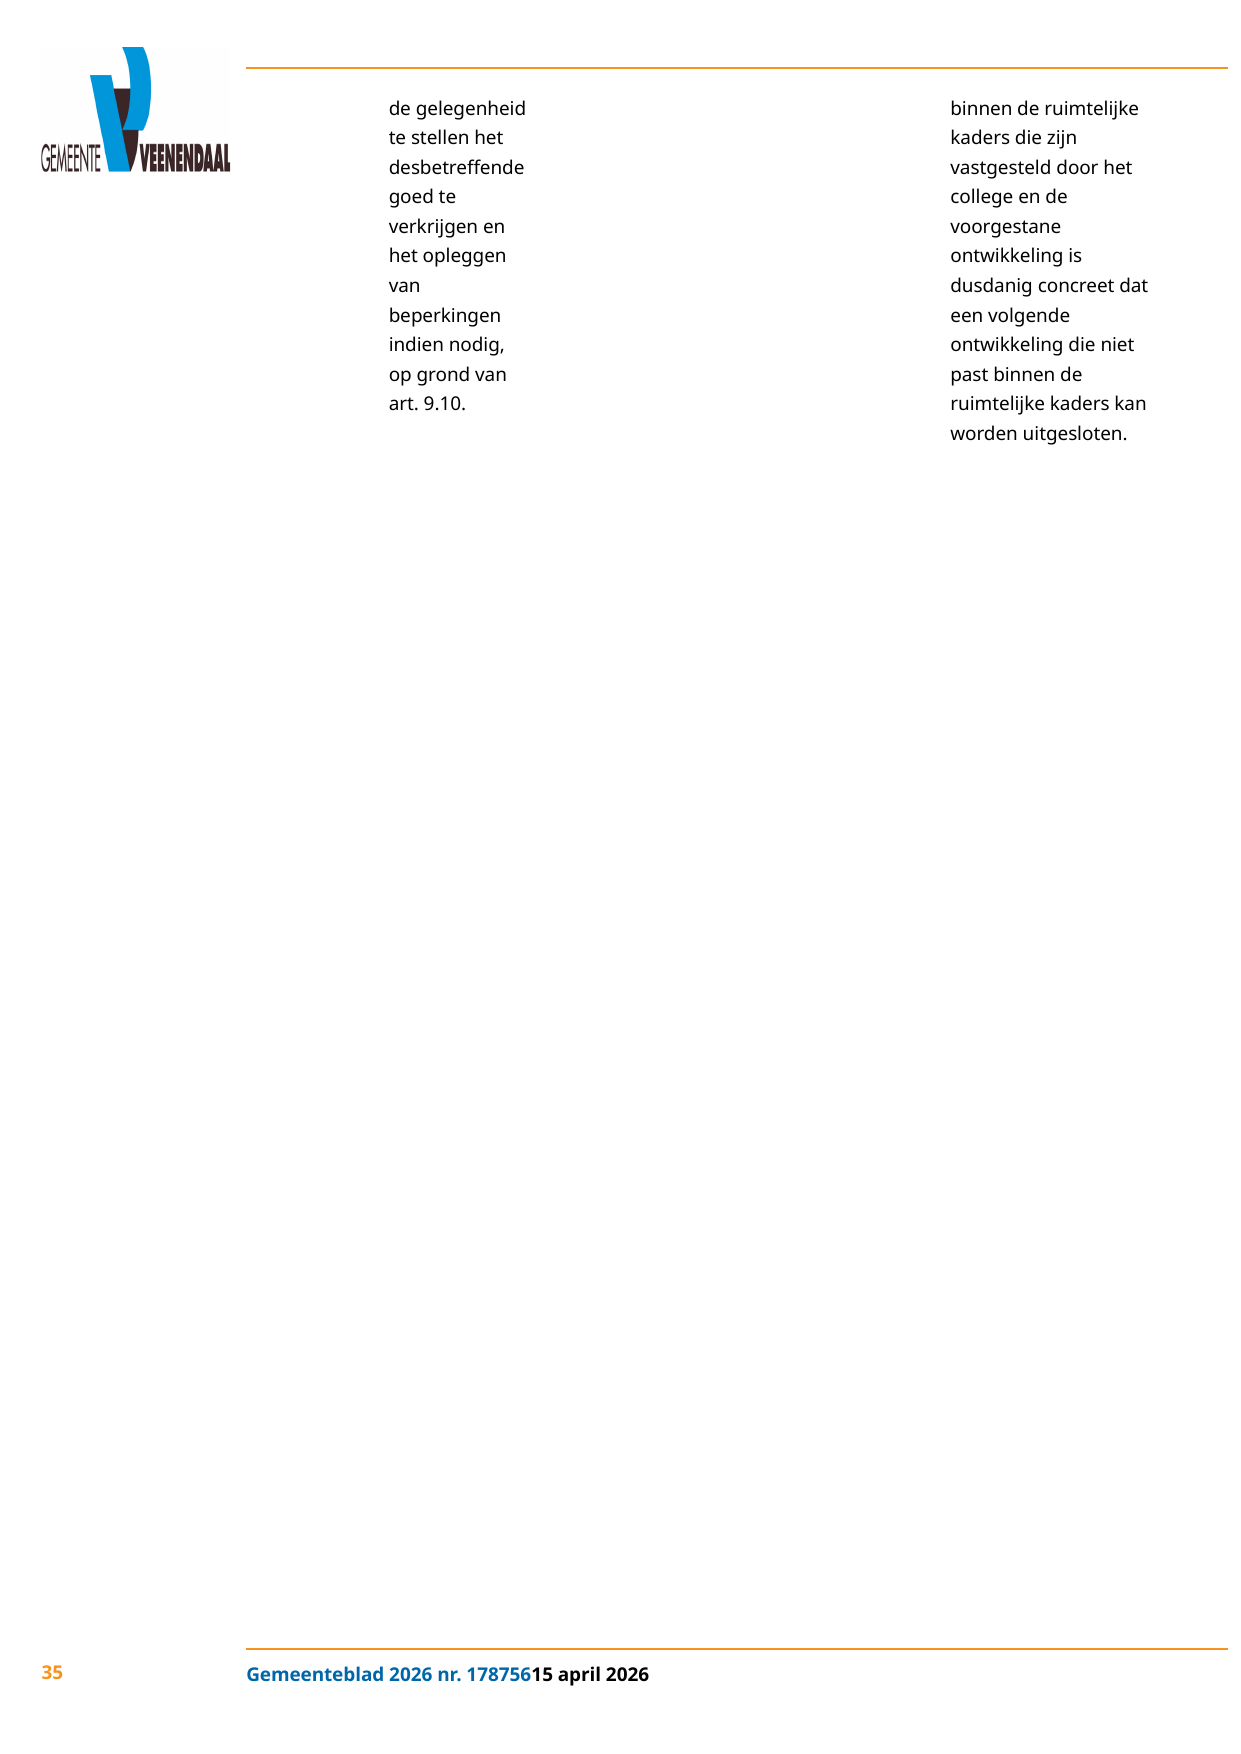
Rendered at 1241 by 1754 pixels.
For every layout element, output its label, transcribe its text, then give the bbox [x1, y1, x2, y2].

table_cell [248, 95, 388, 446]
table_cell [529, 95, 669, 446]
picture [41, 47, 130, 172]
table_cell [810, 95, 950, 446]
table_cell [669, 95, 810, 446]
table_cell de gelegenheid te stellen het desbetreffende goed te verkrijgen en het opleggen van beperkingen indien nodig, op grond van art. 9.10. [389, 95, 529, 446]
table_cell binnen de ruimtelijke kaders die zijn vastgesteld door het college en de voorgestane ontwikkeling is dusdanig concreet dat een volgende ontwikkeling die niet past binnen de ruimtelijke kaders kan worden uitgesloten. [950, 95, 1152, 446]
picture [123, 47, 231, 172]
